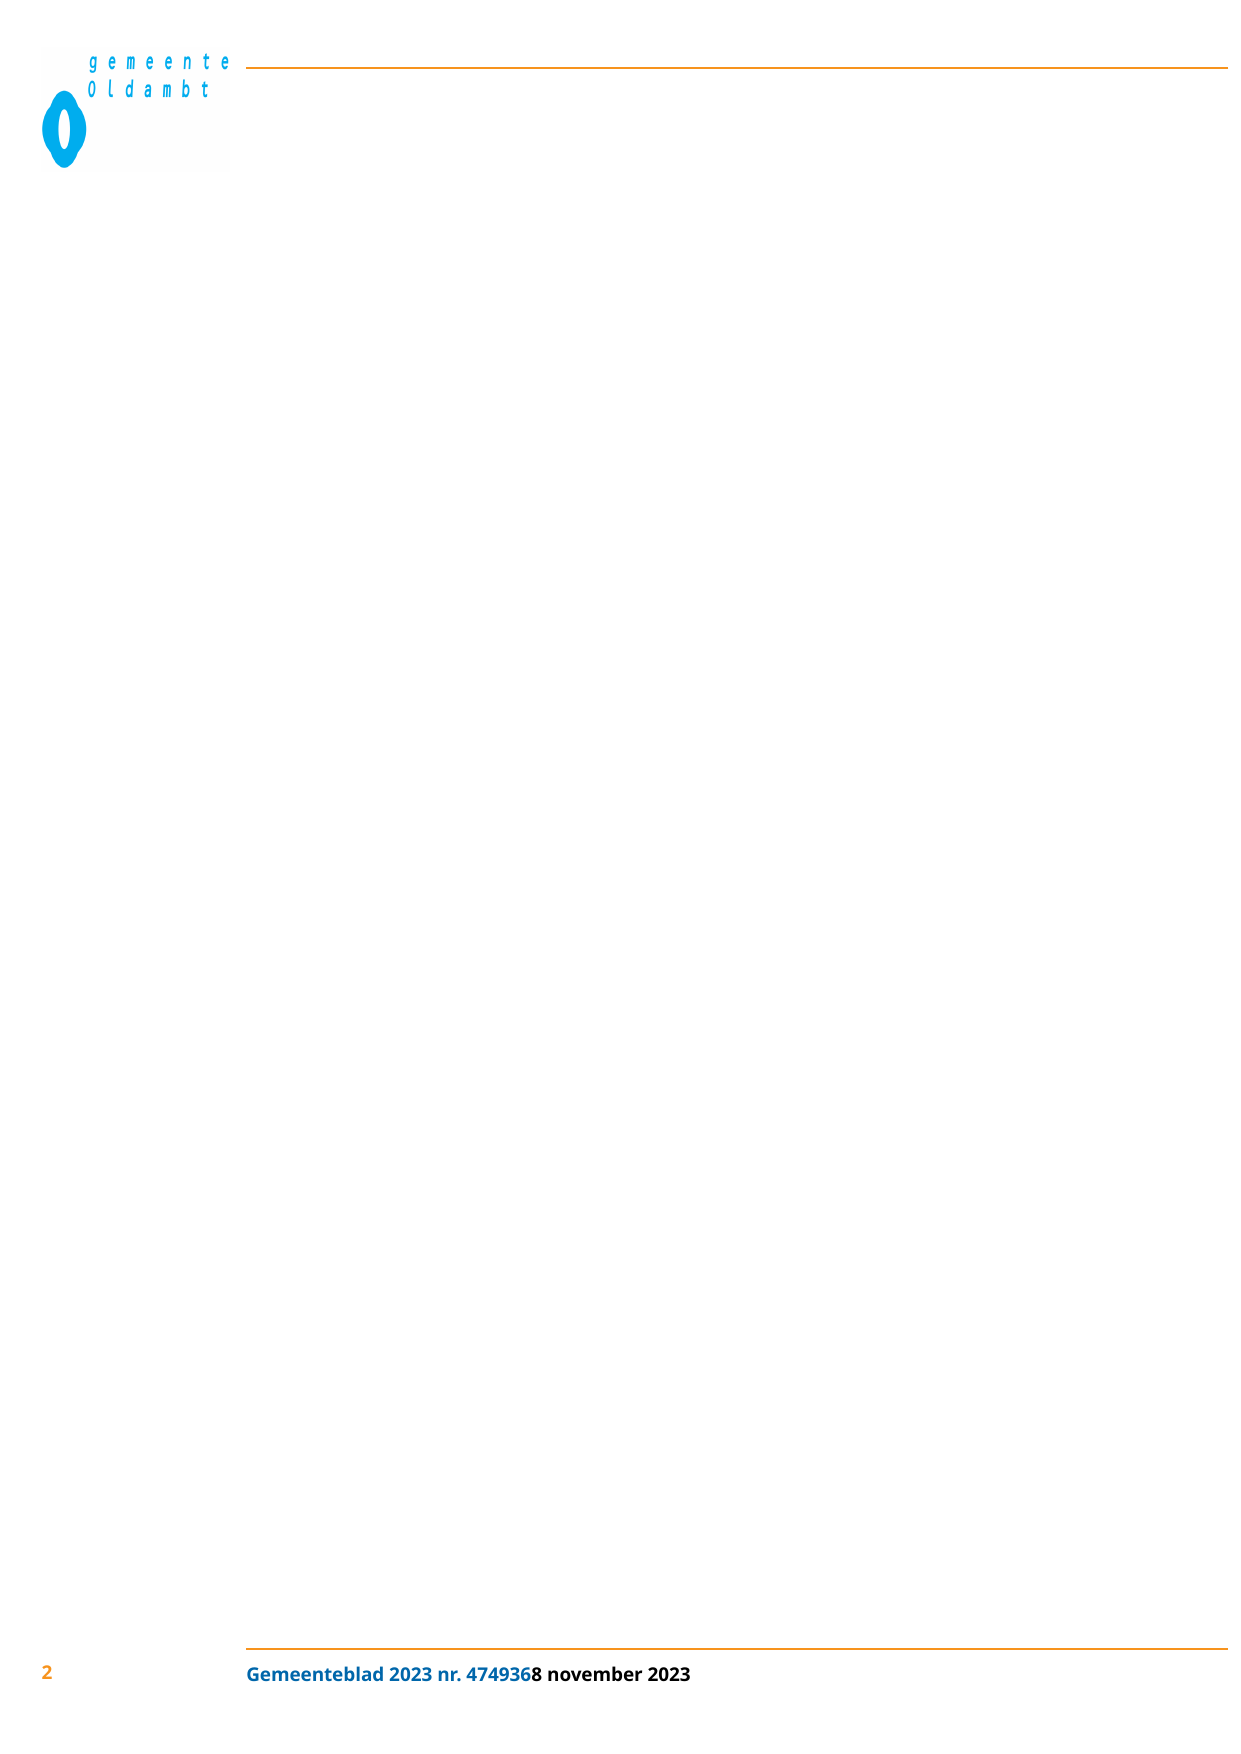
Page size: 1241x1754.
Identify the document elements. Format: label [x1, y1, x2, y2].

picture [41, 47, 231, 172]
